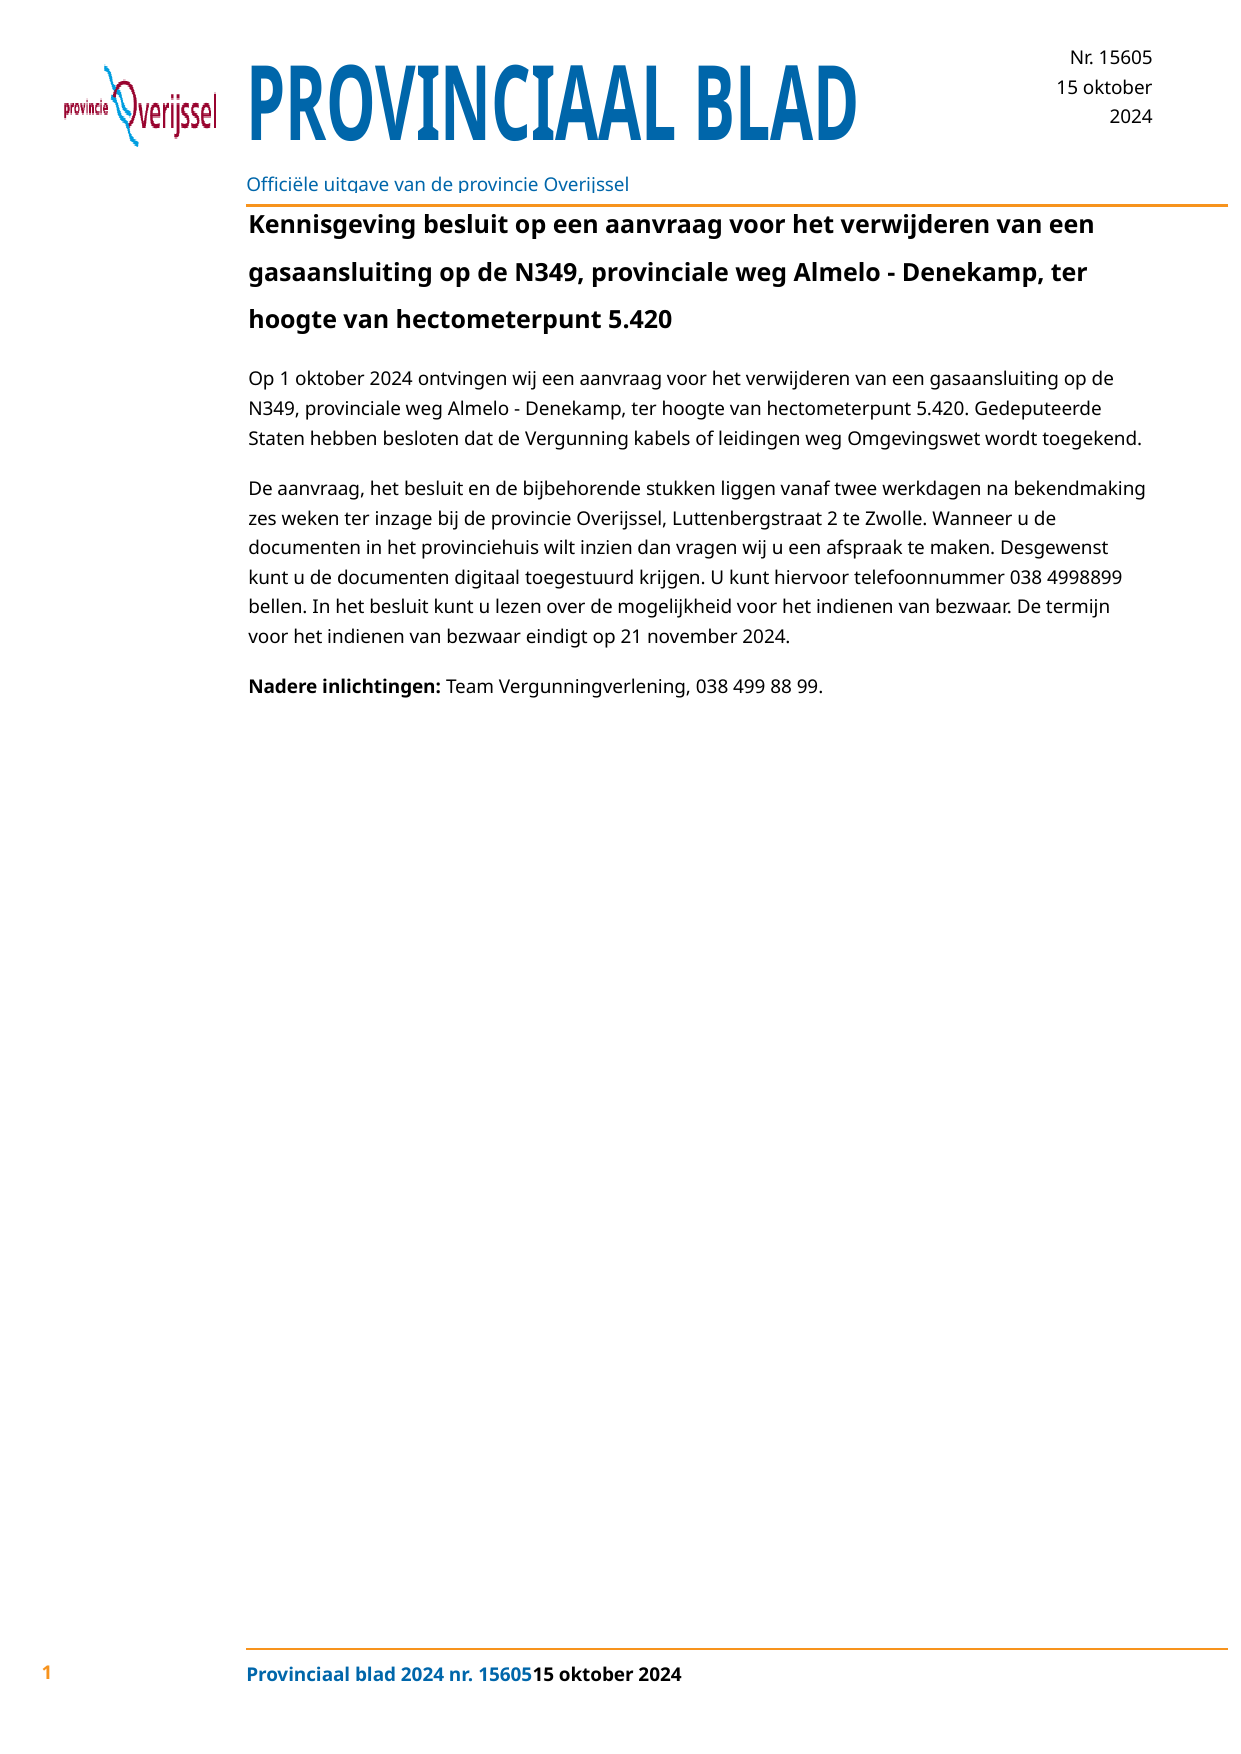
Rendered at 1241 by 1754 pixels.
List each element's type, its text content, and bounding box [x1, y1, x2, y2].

text De aanvraag, het besluit en de bijbehorende stukken liggen vanaf twee werkdagen na bekendmaking zes weken ter inzage bij de provincie Overijssel, Luttenbergstraat 2 te Zwolle. Wanneer u de documenten in het provinciehuis wilt inzien dan vragen wij u een afspraak te maken. Desgewenst kunt u de documenten digitaal toegestuurd krijgen. U kunt hiervoor telefoonnummer 038 4998899 bellen. In het besluit kunt u lezen over de mogelijkheid voor het indienen van bezwaar. De termijn voor het indienen van bezwaar eindigt op 21 november 2024. [248, 475, 1152, 649]
picture [41, 47, 231, 172]
text Kennisgeving besluit op een aanvraag voor het verwijderen van een gasaansluiting op de N349, provinciale weg Almelo - Denekamp, ter hoogte van hectometerpunt 5.420 [248, 207, 1152, 336]
text Op 1 oktober 2024 ontvingen wij een aanvraag voor het verwijderen van een gasaansluiting op de N349, provinciale weg Almelo - Denekamp, ter hoogte van hectometerpunt 5.420. Gedeputeerde Staten hebben besloten dat de Vergunning kabels of leidingen weg Omgevingswet wordt toegekend. [248, 366, 1152, 450]
text Nadere inlichtingen: Team Vergunningverlening, 038 499 88 99. [248, 673, 1152, 699]
